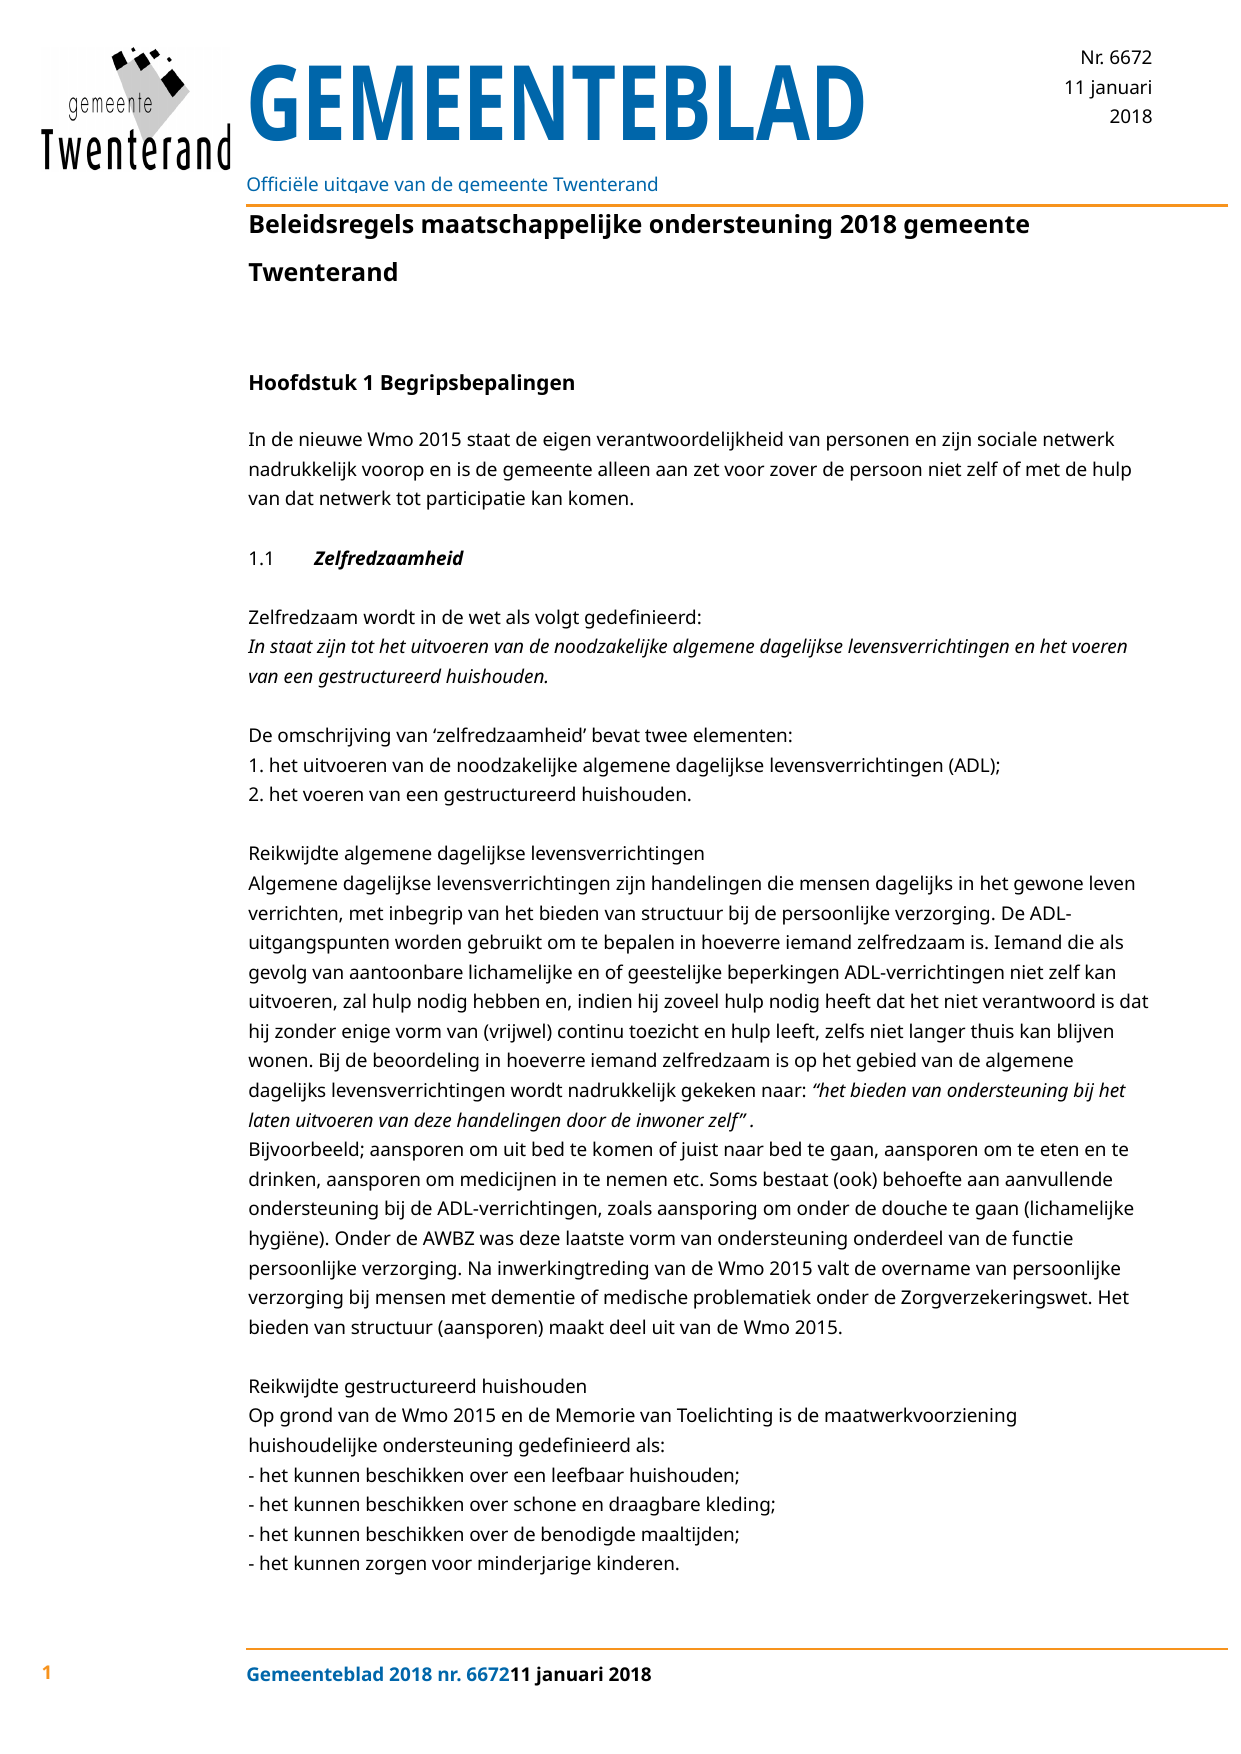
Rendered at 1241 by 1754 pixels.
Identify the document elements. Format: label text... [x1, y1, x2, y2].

text Algemene dagelijkse levensverrichtingen zijn handelingen die mensen dagelijks in het gewone leven verrichten, met inbegrip van het bieden van structuur bij de persoonlijke verzorging. De ADL-uitgangspunten worden gebruikt om te bepalen in hoeverre iemand zelfredzaam is. Iemand die als gevolg van aantoonbare lichamelijke en of geestelijke beperkingen ADL-verrichtingen niet zelf kan uitvoeren, zal hulp nodig hebben en, indien hij zoveel hulp nodig heeft dat het niet verantwoord is dat hij zonder enige vorm van (vrijwel) continu toezicht en hulp leeft, zelfs niet langer thuis kan blijven wonen. Bij de beoordeling in hoeverre iemand zelfredzaam is op het gebied van de algemene dagelijks levensverrichtingen wordt nadrukkelijk gekeken naar: “het bieden van ondersteuning bij het laten uitvoeren van deze handelingen door de inwoner zelf” . [248, 870, 1152, 1132]
text 1. het uitvoeren van de noodzakelijke algemene dagelijkse levensverrichtingen (ADL); [248, 752, 1152, 777]
text - het kunnen zorgen voor minderjarige kinderen. [248, 1551, 1152, 1576]
text Bijvoorbeeld; aansporen om uit bed te komen of juist naar bed te gaan, aansporen om te eten en te drinken, aansporen om medicijnen in te nemen etc. Soms bestaat (ook) behoefte aan aanvullende ondersteuning bij de ADL-verrichtingen, zoals aansporing om onder de douche te gaan (lichamelijke hygiëne). Onder de AWBZ was deze laatste vorm van ondersteuning onderdeel van de functie persoonlijke verzorging. Na inwerkingtreding van de Wmo 2015 valt de overname van persoonlijke verzorging bij mensen met dementie of medische problematiek onder de Zorgverzekeringswet. Het bieden van structuur (aansporen) maakt deel uit van de Wmo 2015. [248, 1136, 1152, 1339]
text In staat zijn tot het uitvoeren van de noodzakelijke algemene dagelijkse levensverrichtingen en het voeren van een gestructureerd huishouden. [248, 633, 1152, 689]
text Beleidsregels maatschappelijke ondersteuning 2018 gemeente Twenterand [248, 207, 1152, 288]
text - het kunnen beschikken over de benodigde maaltijden; [248, 1521, 1152, 1547]
text - het kunnen beschikken over schone en draagbare kleding; [248, 1491, 1152, 1517]
text Reikwijdte algemene dagelijkse levensverrichtingen [248, 841, 1152, 866]
text Zelfredzaam wordt in de wet als volgt gedefinieerd: [248, 604, 1152, 629]
text Op grond van de Wmo 2015 en de Memorie van Toelichting is de maatwerkvoorziening huishoudelijke ondersteuning gedefinieerd als: [248, 1403, 1152, 1458]
picture [41, 47, 231, 172]
text Hoofdstuk 1 Begripsbepalingen [248, 368, 1152, 397]
text De omschrijving van ‘zelfredzaamheid’ bevat twee elementen: [248, 722, 1152, 748]
text In de nieuwe Wmo 2015 staat de eigen verantwoordelijkheid van personen en zijn sociale netwerk [248, 426, 1152, 452]
text nadrukkelijk voorop en is de gemeente alleen aan zet voor zover de persoon niet zelf of met de hulp van dat netwerk tot participatie kan komen. [248, 456, 1152, 511]
text 2. het voeren van een gestructureerd huishouden. [248, 781, 1152, 807]
text Reikwijdte gestructureerd huishouden [248, 1373, 1152, 1399]
list Zelfredzaamheid [248, 545, 1152, 570]
text - het kunnen beschikken over een leefbaar huishouden; [248, 1462, 1152, 1487]
